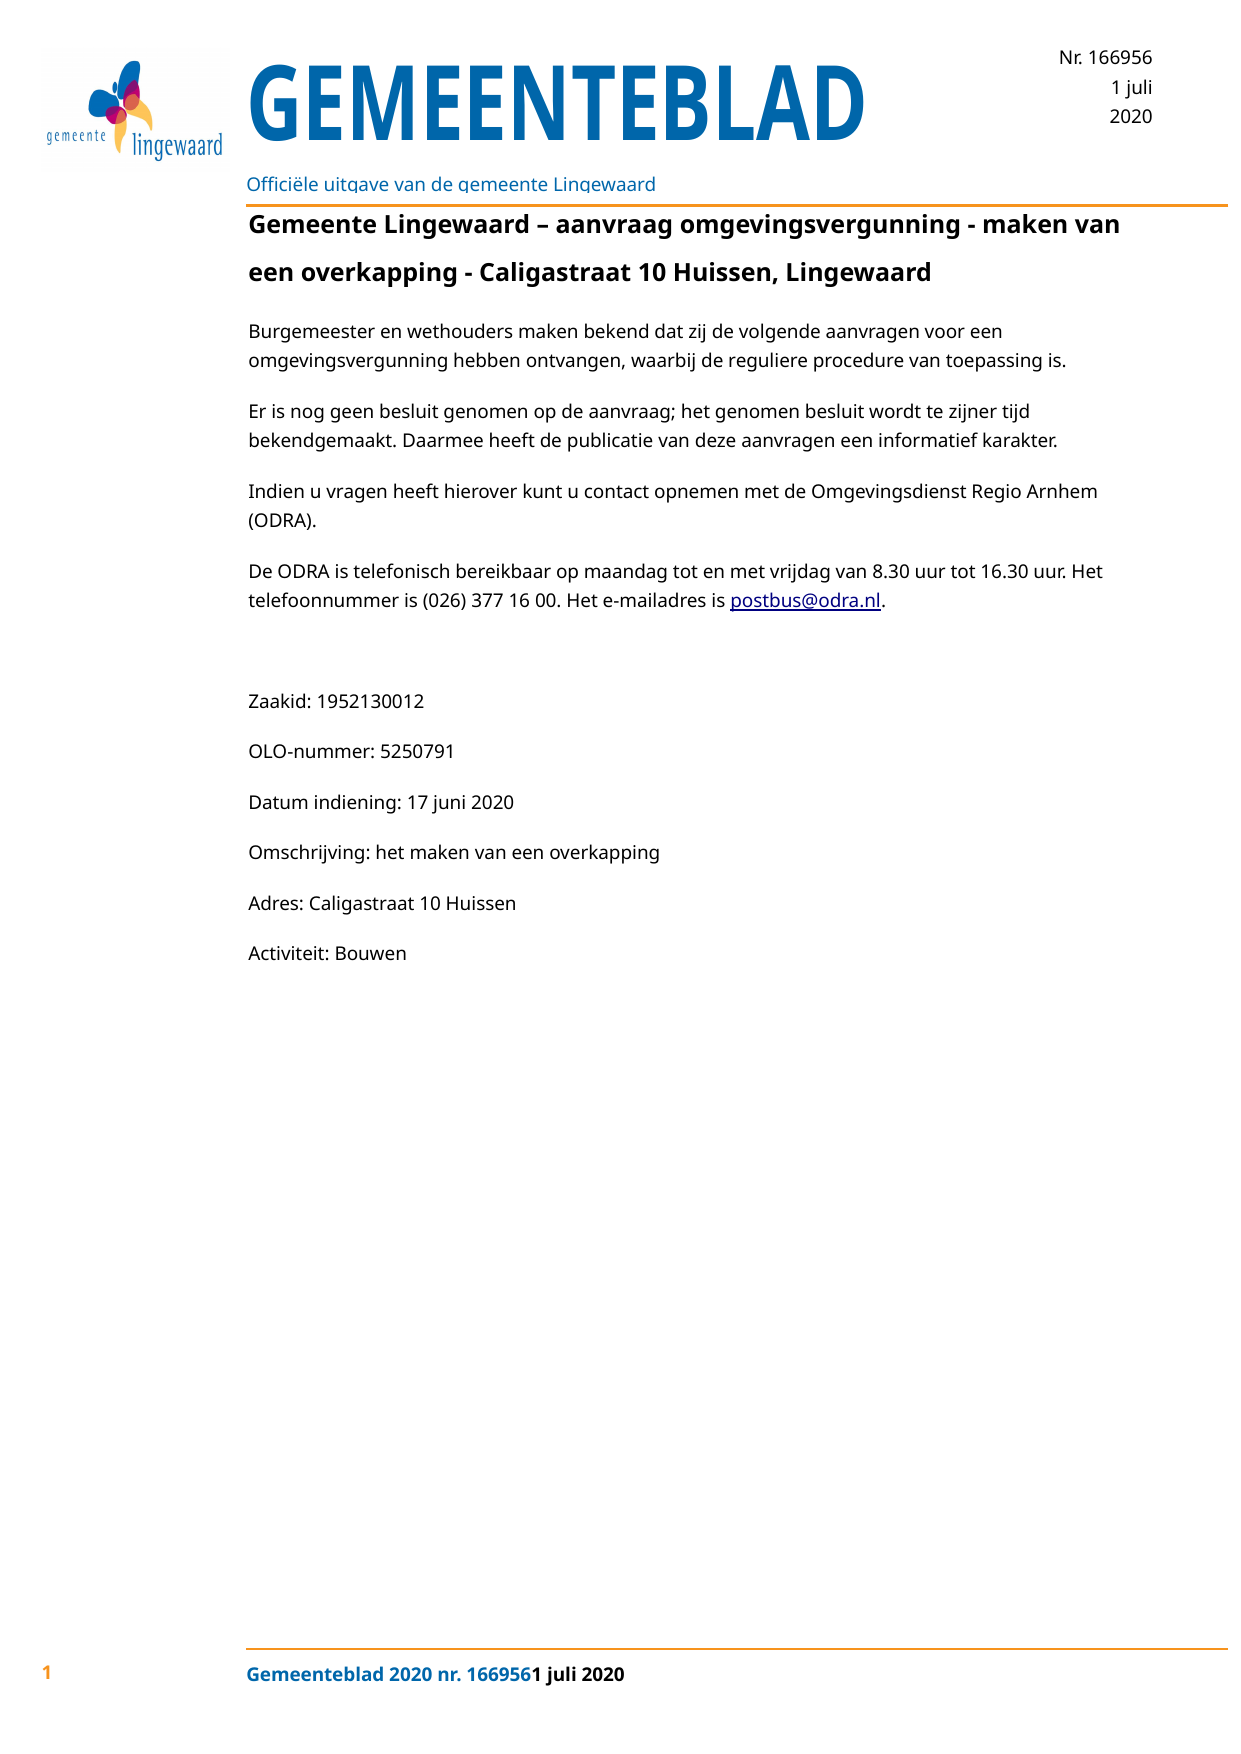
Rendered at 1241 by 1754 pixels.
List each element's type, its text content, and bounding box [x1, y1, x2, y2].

text Datum indiening: 17 juni 2020 [248, 789, 1152, 815]
text Er is nog geen besluit genomen op de aanvraag; het genomen besluit wordt te zijner tijd bekendgemaakt. Daarmee heeft de publicatie van deze aanvragen een informatief karakter. [248, 398, 1152, 453]
text Omschrijving: het maken van een overkapping [248, 839, 1152, 865]
text Activiteit: Bouwen [248, 940, 1152, 966]
picture [41, 47, 231, 172]
text Indien u vragen heeft hierover kunt u contact opnemen met de Omgevingsdienst Regio Arnhem (ODRA). [248, 478, 1152, 533]
text OLO-nummer: 5250791 [248, 739, 1152, 764]
text Burgemeester en wethouders maken bekend dat zij de volgende aanvragen voor een omgevingsvergunning hebben ontvangen, waarbij de reguliere procedure van toepassing is. [248, 318, 1152, 373]
text Adres: Caligastraat 10 Huissen [248, 890, 1152, 916]
text Gemeente Lingewaard – aanvraag omgevingsvergunning - maken van een overkapping - Caligastraat 10 Huissen, Lingewaard [248, 207, 1152, 288]
text Zaakid: 1952130012 [248, 688, 1152, 714]
text De ODRA is telefonisch bereikbaar op maandag tot en met vrijdag van 8.30 uur tot 16.30 uur. Het telefoonnummer is (026) 377 16 00. Het e-mailadres is postbus@odra.nl. [248, 558, 1152, 613]
